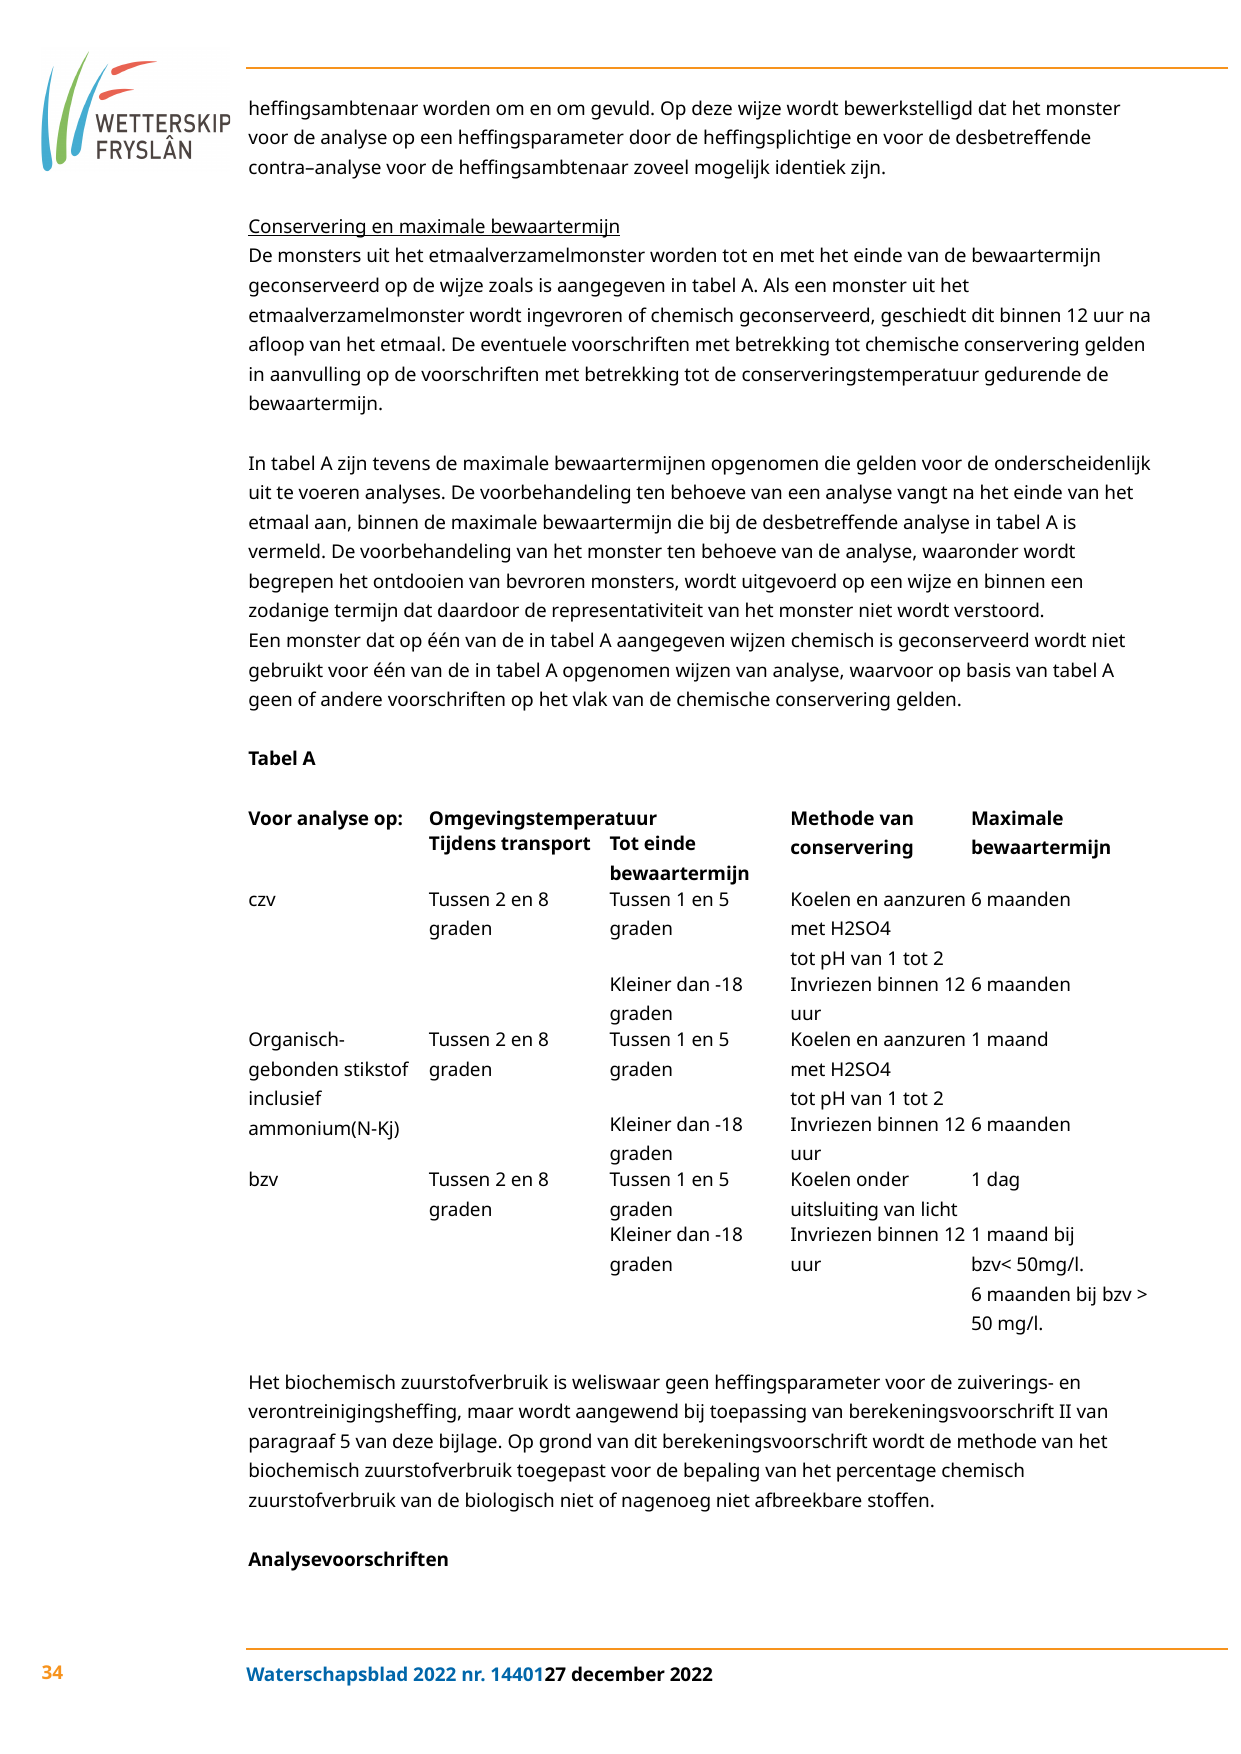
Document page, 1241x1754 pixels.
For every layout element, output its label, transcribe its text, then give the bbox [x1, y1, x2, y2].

table_cell Tussen 2 en 8 graden [429, 1166, 609, 1336]
table_cell Invriezen binnen 12 uur [790, 1111, 971, 1166]
text Conservering en maximale bewaartermijn [248, 213, 1152, 239]
table_cell Tijdens transport [429, 831, 609, 886]
table_cell Organisch- gebonden stikstof inclusief ammonium(N-Kj) [248, 1026, 429, 1166]
table_cell bzv [248, 1166, 429, 1336]
table_cell 1 maand bij bzv< 50mg/l. 6 maanden bij bzv > 50 mg/l. [971, 1222, 1152, 1336]
table_cell Kleiner dan -18 graden [609, 1222, 790, 1336]
text In tabel A zijn tevens de maximale bewaartermijnen opgenomen die gelden voor de onderscheidenlijk uit te voeren analyses. De voorbehandeling ten behoeve van een analyse vangt na het einde van het etmaal aan, binnen de maximale bewaartermijn die bij de desbetreffende analyse in tabel A is vermeld. De voorbehandeling van het monster ten behoeve van de analyse, waaronder wordt begrepen het ontdooien van bevroren monsters, wordt uitgevoerd op een wijze en binnen een zodanige termijn dat daardoor de representativiteit van het monster niet wordt verstoord. [248, 450, 1152, 623]
table_cell Tot einde bewaartermijn [609, 831, 790, 886]
table_cell Tussen 1 en 5 graden [609, 1026, 790, 1111]
text verontreinigingsheffing, maar wordt aangewend bij toepassing van berekeningsvoorschrift II van paragraaf 5 van deze bijlage. Op grond van dit berekeningsvoorschrift wordt de methode van het biochemisch zuurstofverbruik toegepast voor de bepaling van het percentage chemisch zuurstofverbruik van de biologisch niet of nagenoeg niet afbreekbare stoffen. [248, 1398, 1152, 1513]
table_cell Tussen 1 en 5 graden [609, 886, 790, 971]
table_header Voor analyse op: [248, 805, 429, 886]
table_cell Tussen 1 en 5 graden [609, 1166, 790, 1222]
table_cell Koelen onder uitsluiting van licht [790, 1166, 971, 1222]
text Tabel A [248, 746, 1152, 771]
table_header Omgevingstemperatuur [429, 805, 790, 831]
table_cell 6 maanden [971, 1111, 1152, 1166]
table_cell Kleiner dan -18 graden [609, 971, 790, 1026]
table_cell Kleiner dan -18 graden [609, 1111, 790, 1166]
table_cell Tussen 2 en 8 graden [429, 886, 609, 1026]
table_cell czv [248, 886, 429, 1026]
table_cell Koelen en aanzuren met H2SO4 tot pH van 1 tot 2 [790, 1026, 971, 1111]
text heffingsambtenaar worden om en om gevuld. Op deze wijze wordt bewerkstelligd dat het monster voor de analyse op een heffingsparameter door de heffingsplichtige en voor de desbetreffende contra–analyse voor de heffingsambtenaar zoveel mogelijk identiek zijn. [248, 95, 1152, 180]
table_cell 6 maanden [971, 886, 1152, 971]
text De monsters uit het etmaalverzamelmonster worden tot en met het einde van de bewaartermijn geconserveerd op de wijze zoals is aangegeven in tabel A. Als een monster uit het etmaalverzamelmonster wordt ingevroren of chemisch geconserveerd, geschiedt dit binnen 12 uur na afloop van het etmaal. De eventuele voorschriften met betrekking tot chemische conservering gelden in aanvulling op de voorschriften met betrekking tot de conserveringstemperatuur gedurende de bewaartermijn. [248, 243, 1152, 416]
text Het biochemisch zuurstofverbruik is weliswaar geen heffingsparameter voor de zuiverings- en [248, 1369, 1152, 1395]
table_cell Tussen 2 en 8 graden [429, 1026, 609, 1166]
table_cell 1 dag [971, 1166, 1152, 1222]
table_header Maximale bewaartermijn [971, 805, 1152, 886]
table_header Methode van conservering [790, 805, 971, 886]
text Een monster dat op één van de in tabel A aangegeven wijzen chemisch is geconserveerd wordt niet gebruikt voor één van de in tabel A opgenomen wijzen van analyse, waarvoor op basis van tabel A geen of andere voorschriften op het vlak van de chemische conservering gelden. [248, 627, 1152, 712]
table_cell 6 maanden [971, 971, 1152, 1026]
text Analysevoorschriften [248, 1546, 1152, 1572]
table_cell Invriezen binnen 12 uur [790, 971, 971, 1026]
table_cell 1 maand [971, 1026, 1152, 1111]
table_cell Invriezen binnen 12 uur [790, 1222, 971, 1336]
table_cell Koelen en aanzuren met H2SO4 tot pH van 1 tot 2 [790, 886, 971, 971]
picture [41, 47, 231, 172]
